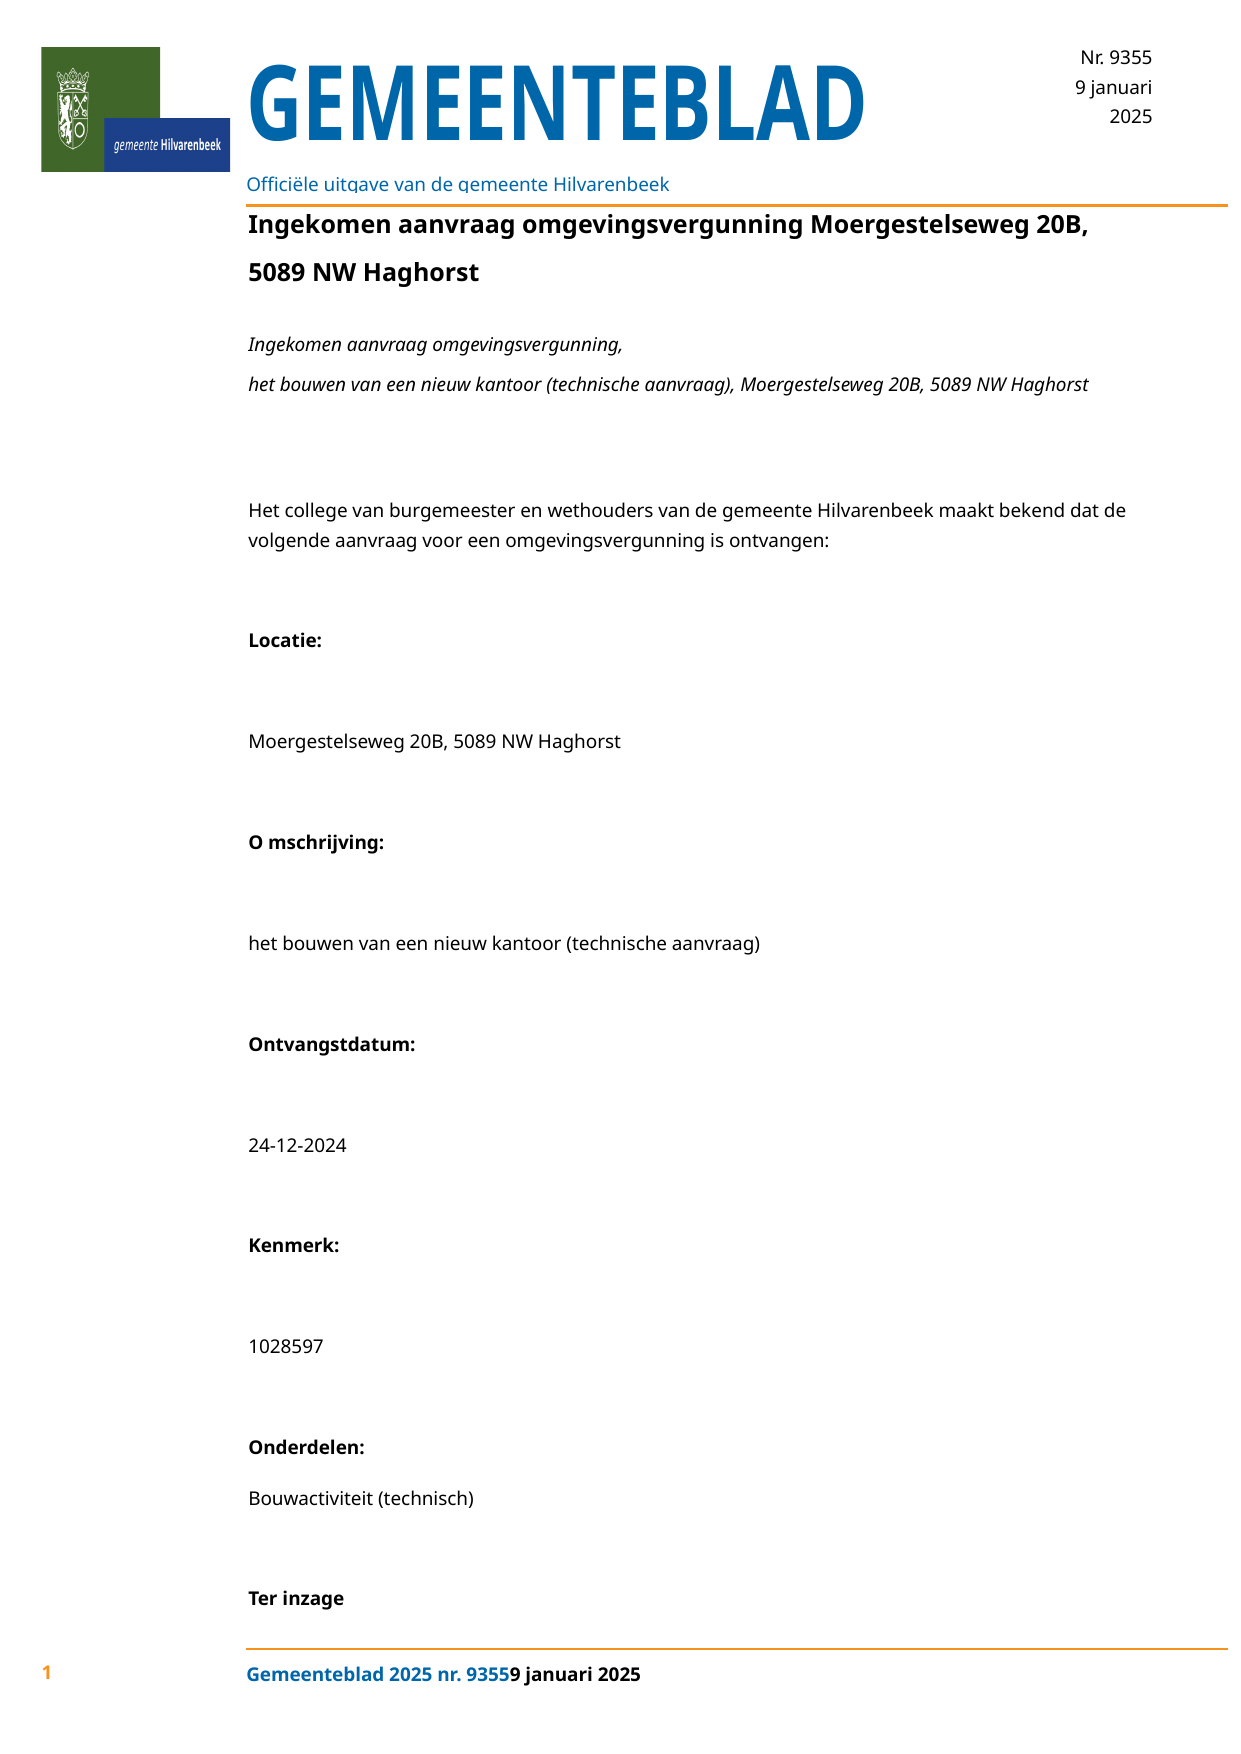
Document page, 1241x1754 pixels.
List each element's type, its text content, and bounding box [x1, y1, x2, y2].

text Moergestelseweg 20B, 5089 NW Haghorst [248, 728, 1152, 754]
text 24-12-2024 [248, 1132, 1152, 1158]
text 1028597 [248, 1333, 1152, 1359]
picture [41, 47, 231, 172]
text Kenmerk: [248, 1233, 1152, 1258]
text Onderdelen: [248, 1434, 1152, 1460]
text Ontvangstdatum: [248, 1031, 1152, 1057]
text Ingekomen aanvraag omgevingsvergunning, [248, 331, 1152, 357]
text Het college van burgemeester en wethouders van de gemeente Hilvarenbeek maakt bekend dat de volgende aanvraag voor een omgevingsvergunning is ontvangen: [248, 497, 1152, 553]
text Ingekomen aanvraag omgevingsvergunning Moergestelseweg 20B, 5089 NW Haghorst [248, 207, 1152, 288]
text Locatie: [248, 628, 1152, 653]
text Ter inzage [248, 1586, 1152, 1611]
text O mschrijving: [248, 829, 1152, 855]
text het bouwen van een nieuw kantoor (technische aanvraag), Moergestelseweg 20B, 5089 NW Haghorst [248, 371, 1152, 396]
text Bouwactiviteit (technisch) [248, 1485, 1152, 1511]
text het bouwen van een nieuw kantoor (technische aanvraag) [248, 930, 1152, 956]
